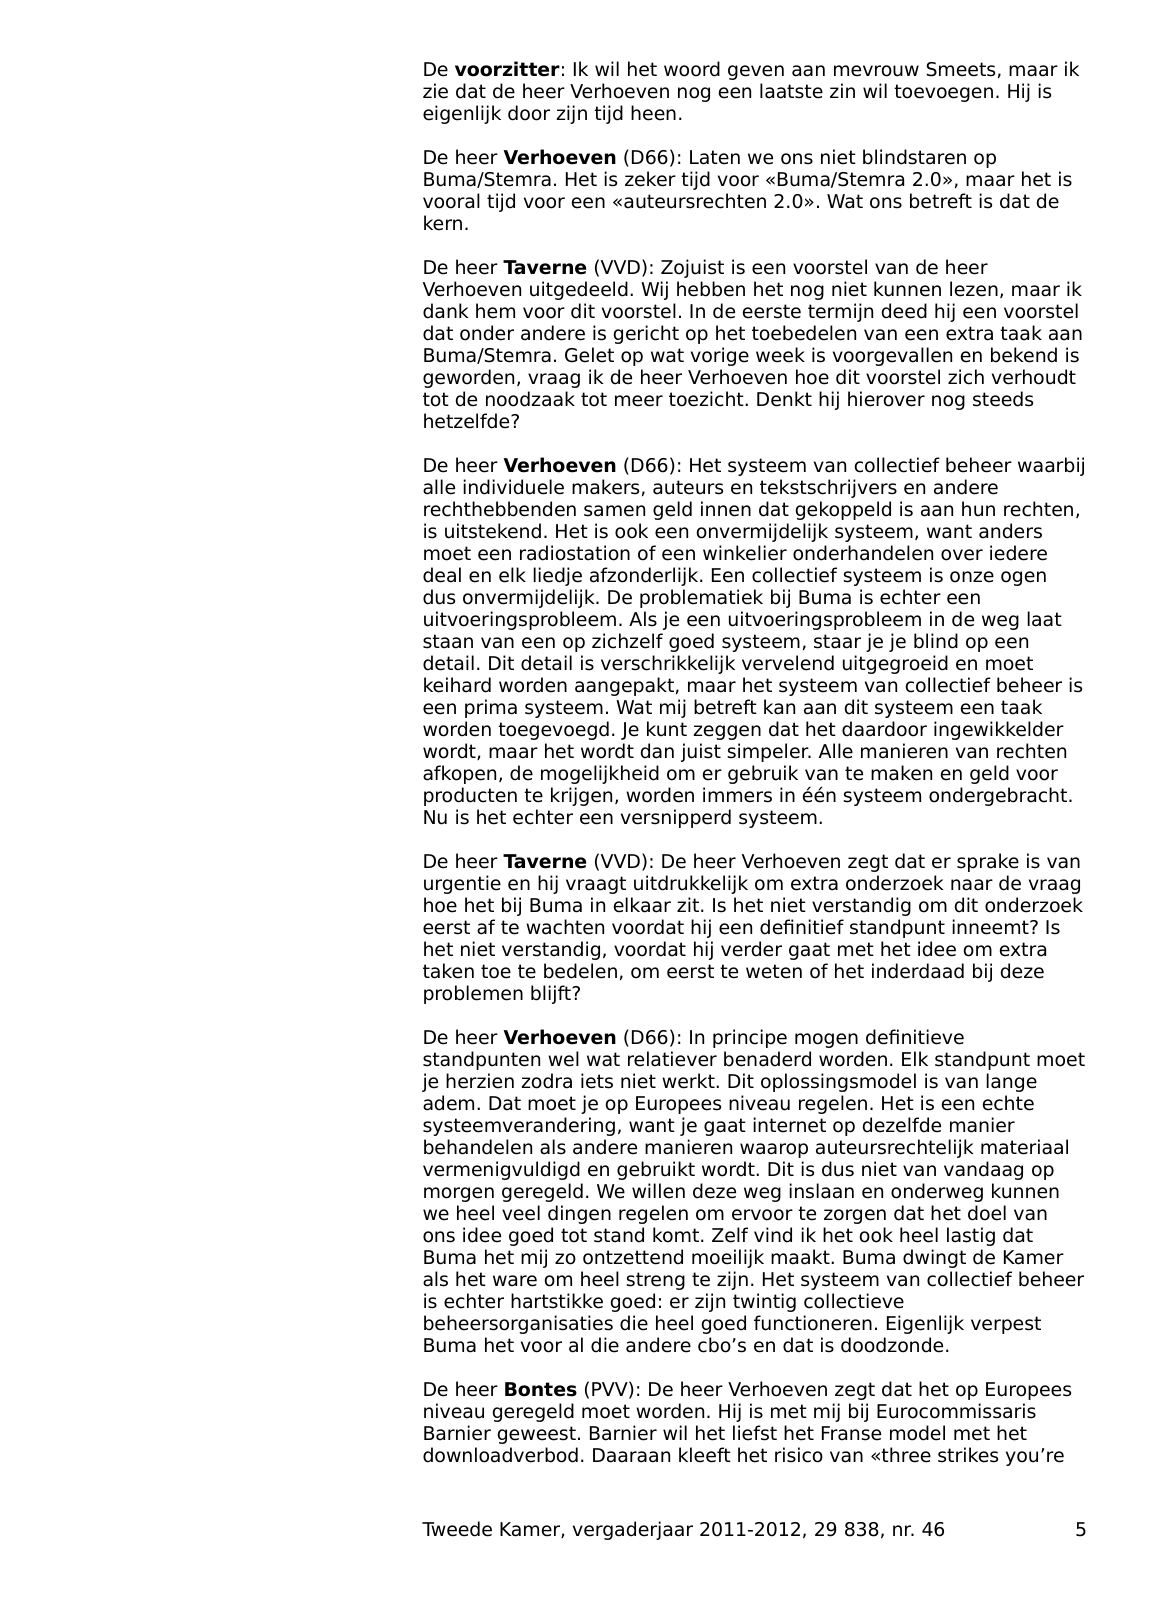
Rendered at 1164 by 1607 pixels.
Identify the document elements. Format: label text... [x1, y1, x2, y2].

text De voorzitter: Ik wil het woord geven aan mevrouw Smeets, maar ik zie dat de heer Verhoeven nog een laatste zin wil toevoegen. Hij is eigenlijk door zijn tijd heen. [422, 59, 1087, 125]
text De heer Bontes (PVV): De heer Verhoeven zegt dat het op Europees niveau geregeld moet worden. Hij is met mij bij Eurocommissaris Barnier geweest. Barnier wil het liefst het Franse model met het downloadverbod. Daaraan kleeft het risico van «three strikes you’re [422, 1379, 1087, 1467]
text De heer Verhoeven (D66): Laten we ons niet blindstaren op Buma/Stemra. Het is zeker tijd voor «Buma/Stemra 2.0», maar het is vooral tijd voor een «auteursrechten 2.0». Wat ons betreft is dat de kern. [422, 147, 1087, 235]
text De heer Verhoeven (D66): Het systeem van collectief beheer waarbij alle individuele makers, auteurs en tekstschrijvers en andere rechthebbenden samen geld innen dat gekoppeld is aan hun rechten, is uitstekend. Het is ook een onvermijdelijk systeem, want anders moet een radiostation of een winkelier onderhandelen over iedere deal en elk liedje afzonderlijk. Een collectief systeem is onze ogen dus onvermijdelijk. De problematiek bij Buma is echter een uitvoeringsprobleem. Als je een uitvoeringsprobleem in de weg laat staan van een op zichzelf goed systeem, staar je je blind op een detail. Dit detail is verschrikkelijk vervelend uitgegroeid en moet keihard worden aangepakt, maar het systeem van collectief beheer is een prima systeem. Wat mij betreft kan aan dit systeem een taak worden toegevoegd. Je kunt zeggen dat het daardoor ingewikkelder wordt, maar het wordt dan juist simpeler. Alle manieren van rechten afkopen, de mogelijkheid om er gebruik van te maken en geld voor producten te krijgen, worden immers in één systeem ondergebracht. Nu is het echter een versnipperd systeem. [422, 455, 1087, 829]
text De heer Verhoeven (D66): In principe mogen definitieve standpunten wel wat relatiever benaderd worden. Elk standpunt moet je herzien zodra iets niet werkt. Dit oplossingsmodel is van lange adem. Dat moet je op Europees niveau regelen. Het is een echte systeemverandering, want je gaat internet op dezelfde manier behandelen als andere manieren waarop auteursrechtelijk materiaal vermenigvuldigd en gebruikt wordt. Dit is dus niet van vandaag op morgen geregeld. We willen deze weg inslaan en onderweg kunnen we heel veel dingen regelen om ervoor te zorgen dat het doel van ons idee goed tot stand komt. Zelf vind ik het ook heel lastig dat Buma het mij zo ontzettend moeilijk maakt. Buma dwingt de Kamer als het ware om heel streng te zijn. Het systeem van collectief beheer is echter hartstikke goed: er zijn twintig collectieve beheersorganisaties die heel goed functioneren. Eigenlijk verpest Buma het voor al die andere cbo’s en dat is doodzonde. [422, 1027, 1087, 1357]
text De heer Taverne (VVD): Zojuist is een voorstel van de heer Verhoeven uitgedeeld. Wij hebben het nog niet kunnen lezen, maar ik dank hem voor dit voorstel. In de eerste termijn deed hij een voorstel dat onder andere is gericht op het toebedelen van een extra taak aan Buma/Stemra. Gelet op wat vorige week is voorgevallen en bekend is geworden, vraag ik de heer Verhoeven hoe dit voorstel zich verhoudt tot de noodzaak tot meer toezicht. Denkt hij hierover nog steeds hetzelfde? [422, 257, 1087, 433]
text De heer Taverne (VVD): De heer Verhoeven zegt dat er sprake is van urgentie en hij vraagt uitdrukkelijk om extra onderzoek naar de vraag hoe het bij Buma in elkaar zit. Is het niet verstandig om dit onderzoek eerst af te wachten voordat hij een definitief standpunt inneemt? Is het niet verstandig, voordat hij verder gaat met het idee om extra taken toe te bedelen, om eerst te weten of het inderdaad bij deze problemen blijft? [422, 851, 1087, 1005]
